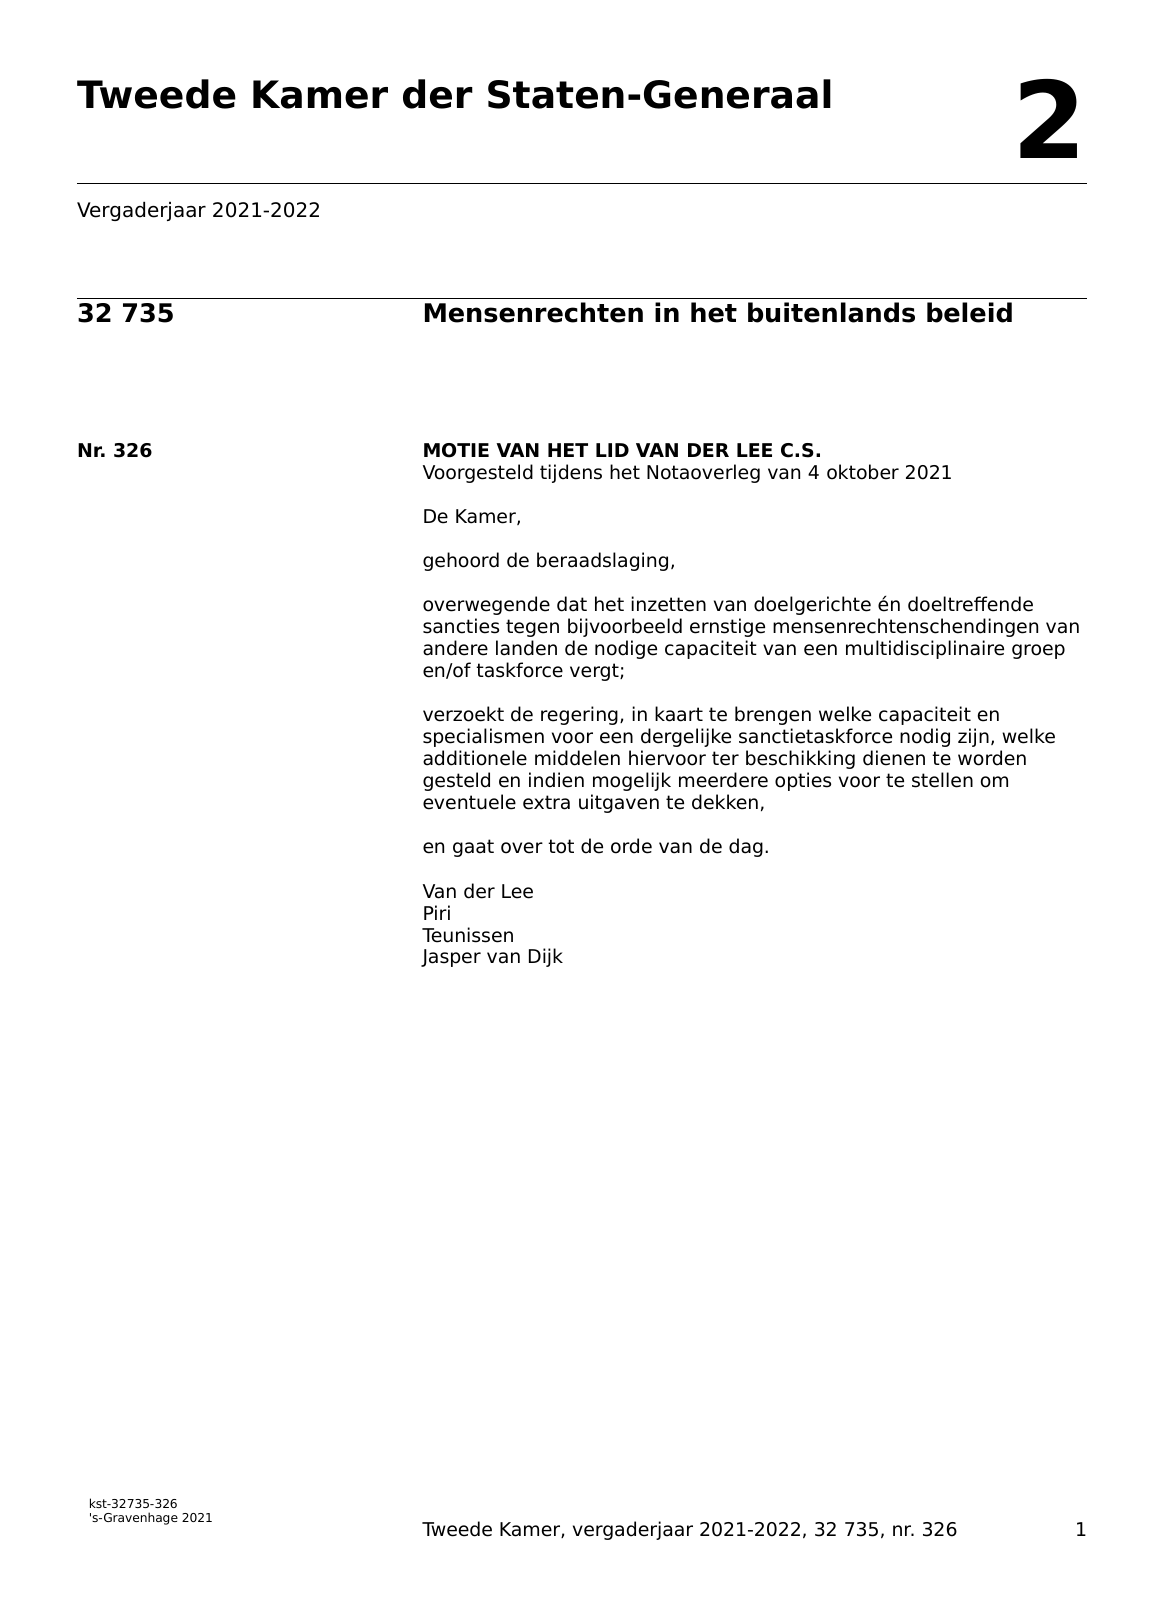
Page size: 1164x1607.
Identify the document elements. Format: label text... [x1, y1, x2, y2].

text kst-32735-326 [88, 1497, 323, 1511]
text gehoord de beraadslaging, [422, 550, 1087, 572]
table_header 2 [886, 59, 1087, 183]
text Van der Lee [422, 881, 1087, 902]
table_header Tweede Kamer der Staten-Generaal [77, 59, 886, 183]
text en gaat over tot de orde van de dag. [422, 836, 1087, 858]
text verzoekt de regering, in kaart te brengen welke capaciteit en specialismen voor een dergelijke sanctietaskforce nodig zijn, welke additionele middelen hiervoor ter beschikking dienen te worden gesteld en indien mogelijk meerdere opties voor te stellen om eventuele extra uitgaven te dekken, [422, 704, 1087, 814]
text 's-Gravenhage 2021 [88, 1511, 323, 1525]
subtitle Nr. 326 MOTIE VAN HET LID VAN DER LEE C.S. [77, 440, 1087, 462]
text Voorgesteld tijdens het Notaoverleg van 4 oktober 2021 [422, 462, 1087, 484]
text overwegende dat het inzetten van doelgerichte én doeltreffende sancties tegen bijvoorbeeld ernstige mensenrechtenschendingen van andere landen de nodige capaciteit van een multidisciplinaire groep en/of taskforce vergt; [422, 594, 1087, 682]
text Teunissen [422, 924, 1087, 946]
text De Kamer, [422, 506, 1087, 528]
text Jasper van Dijk [422, 946, 1087, 968]
text Piri [422, 902, 1087, 924]
subtitle 32 735 Mensenrechten in het buitenlands beleid [77, 299, 1087, 329]
table_cell Vergaderjaar 2021-2022 [77, 184, 1087, 298]
